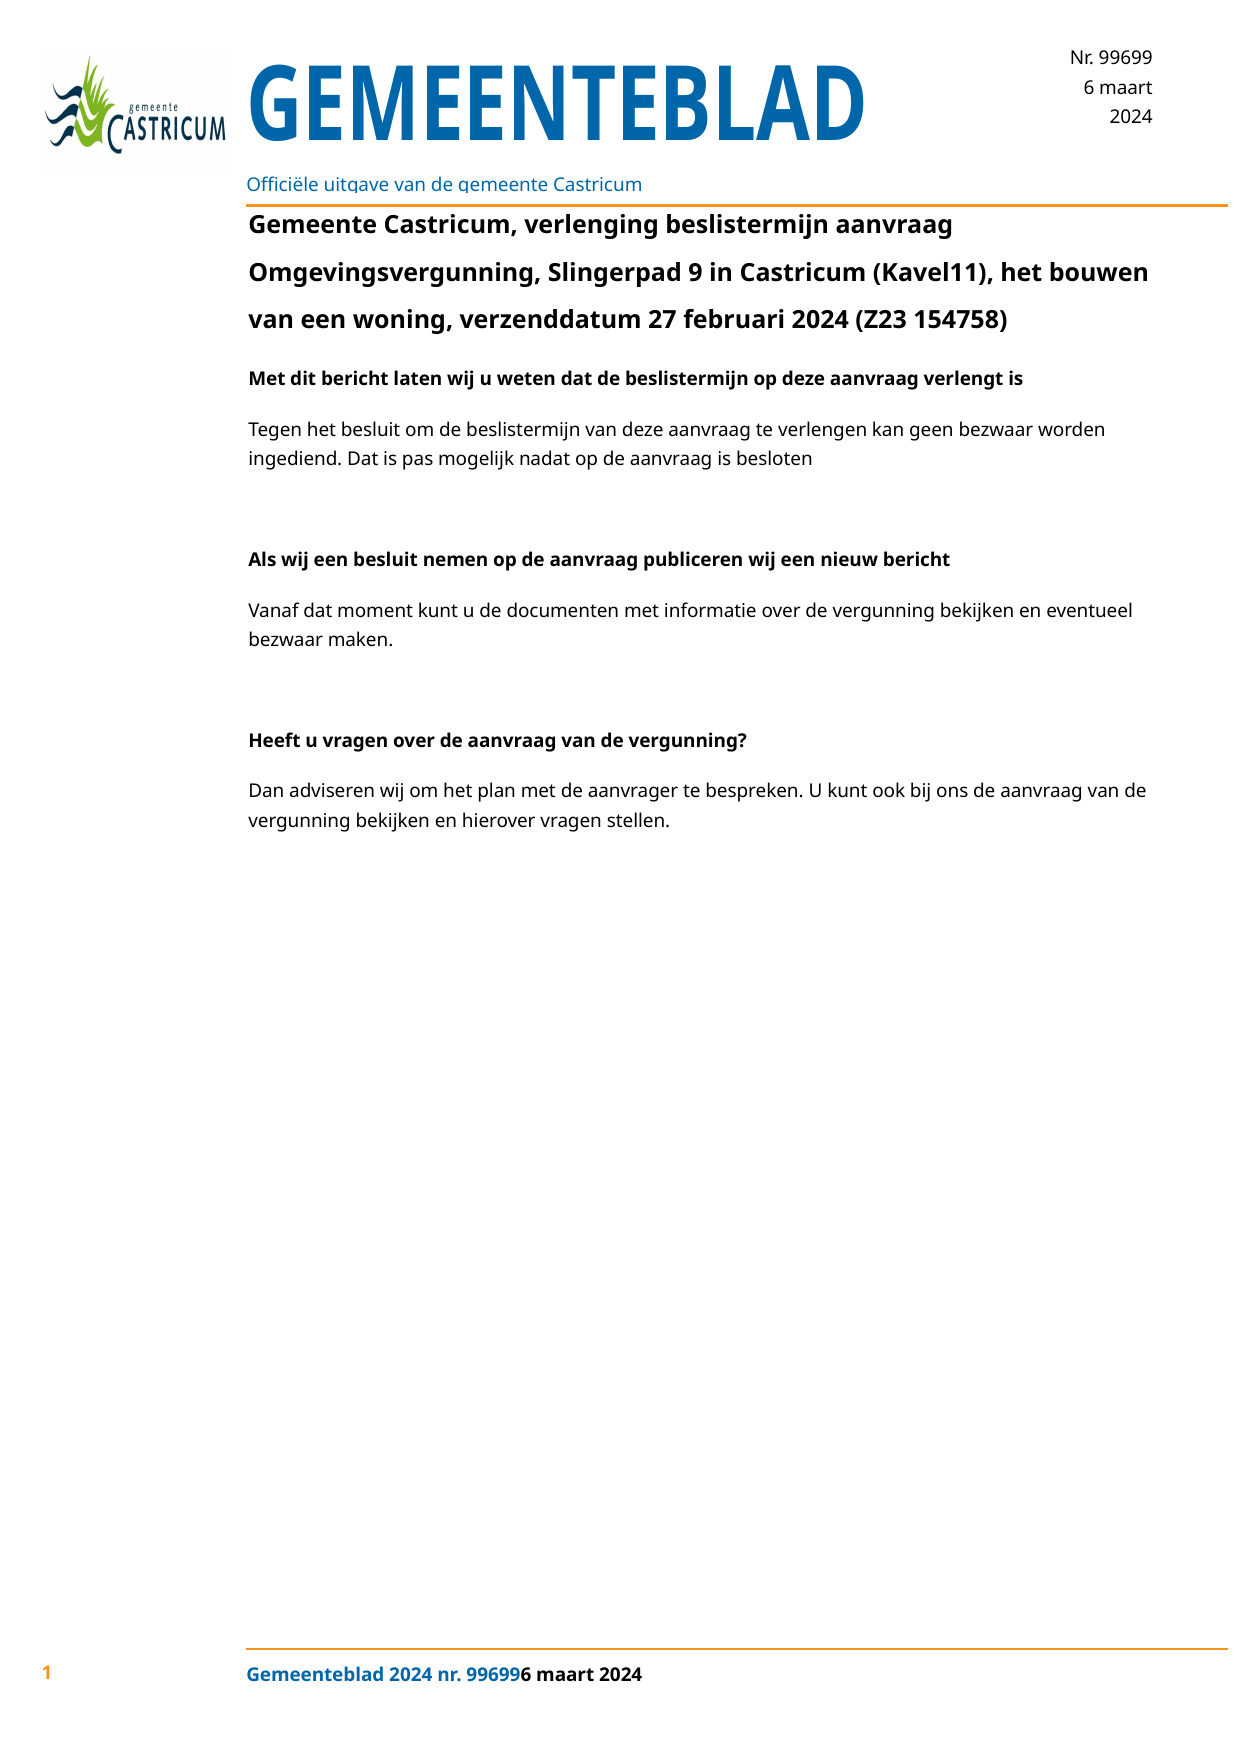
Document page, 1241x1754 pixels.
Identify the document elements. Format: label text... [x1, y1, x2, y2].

text Met dit bericht laten wij u weten dat de beslistermijn op deze aanvraag verlengt is [248, 366, 1152, 391]
text Tegen het besluit om de beslistermijn van deze aanvraag te verlengen kan geen bezwaar worden ingediend. Dat is pas mogelijk nadat op de aanvraag is besloten [248, 416, 1152, 471]
text Dan adviseren wij om het plan met de aanvrager te bespreken. U kunt ook bij ons de aanvraag van de vergunning bekijken en hierover vragen stellen. [248, 778, 1152, 833]
text Vanaf dat moment kunt u de documenten met informatie over de vergunning bekijken en eventueel bezwaar maken. [248, 597, 1152, 652]
text Heeft u vragen over de aanvraag van de vergunning? [248, 727, 1152, 753]
text Gemeente Castricum, verlenging beslistermijn aanvraag Omgevingsvergunning, Slingerpad 9 in Castricum (Kavel11), het bouwen van een woning, verzenddatum 27 februari 2024 (Z23 154758) [248, 207, 1152, 336]
picture [41, 47, 231, 172]
text Als wij een besluit nemen op de aanvraag publiceren wij een nieuw bericht [248, 546, 1152, 572]
